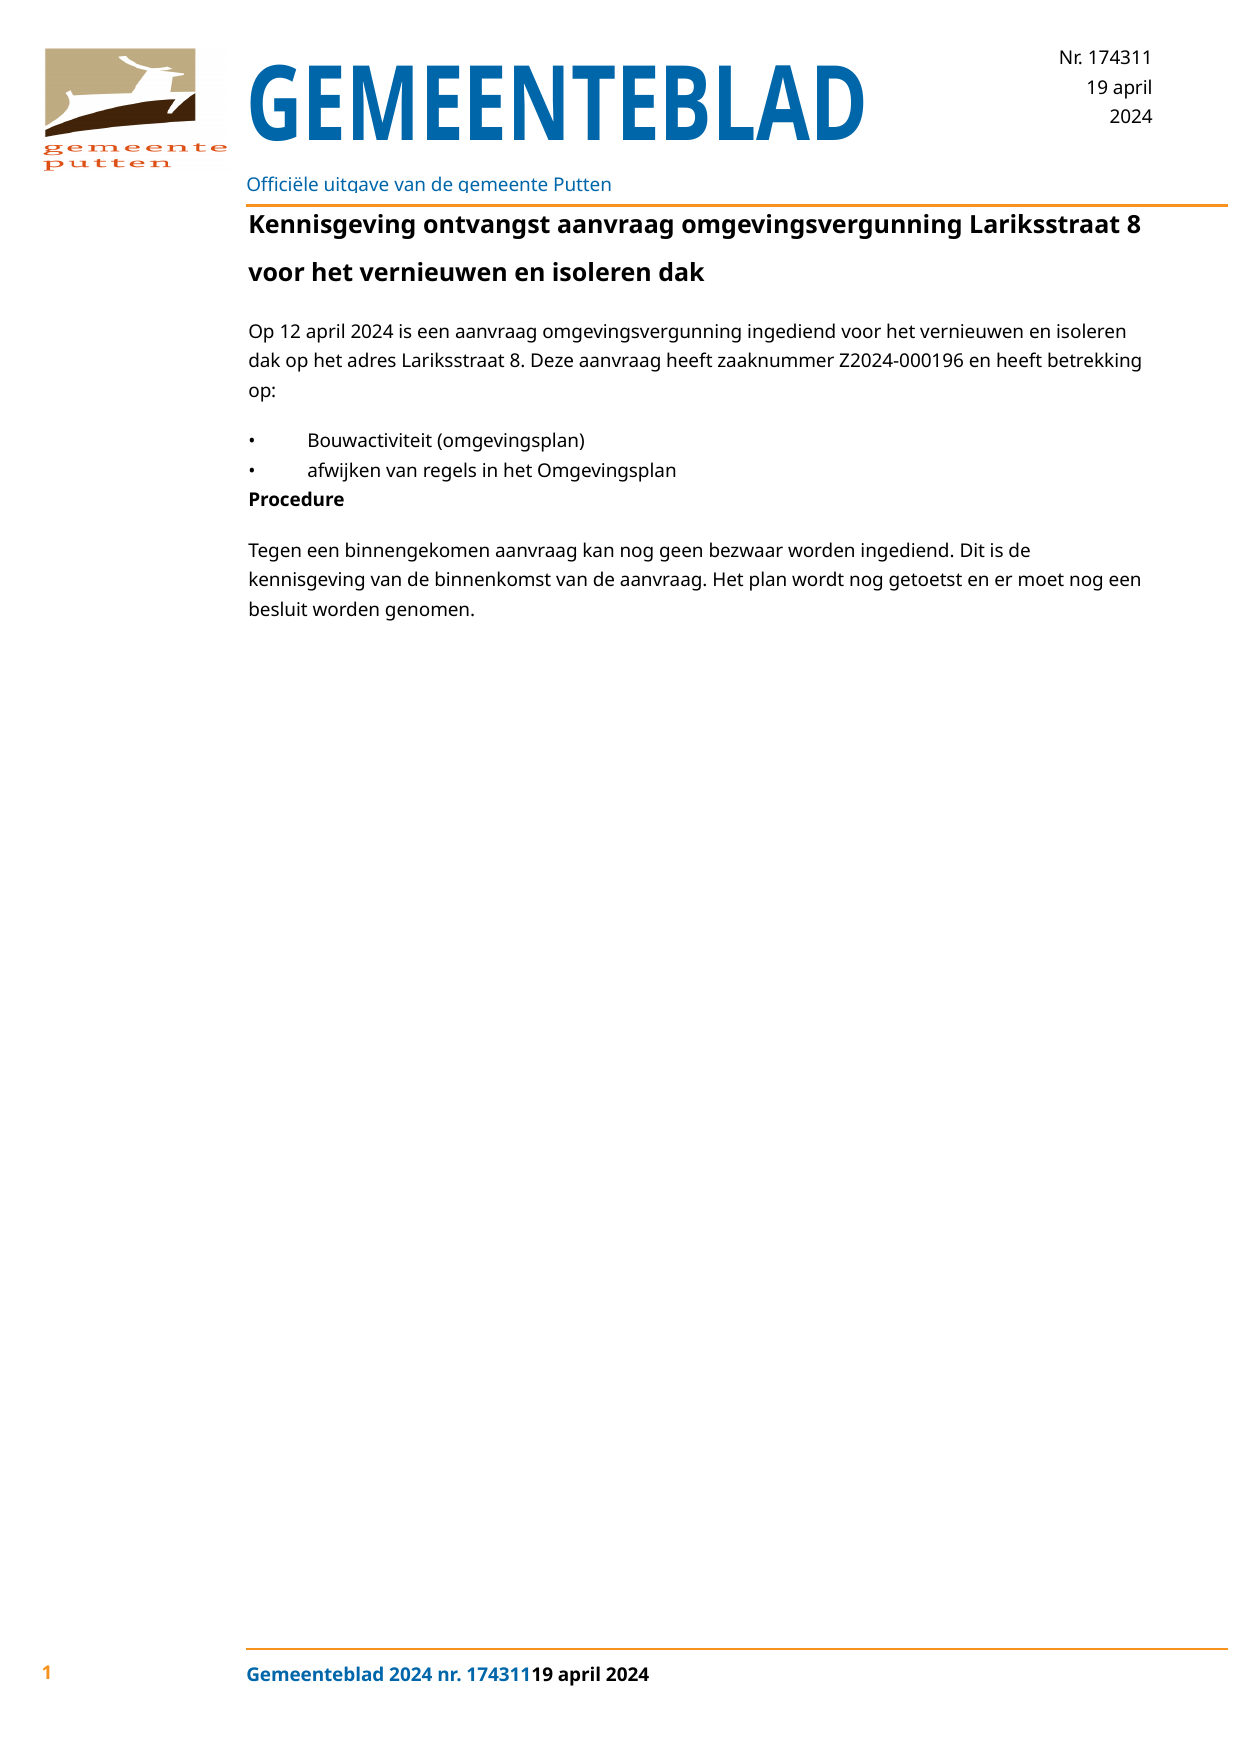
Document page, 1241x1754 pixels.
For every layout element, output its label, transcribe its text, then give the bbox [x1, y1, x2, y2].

text Procedure [248, 487, 1152, 512]
picture [41, 47, 231, 172]
list afwijken van regels in het Omgevingsplan [248, 457, 1152, 483]
text Op 12 april 2024 is een aanvraag omgevingsvergunning ingediend voor het vernieuwen en isoleren dak op het adres Lariksstraat 8. Deze aanvraag heeft zaaknummer Z2024-000196 en heeft betrekking op: [248, 318, 1152, 403]
text Kennisgeving ontvangst aanvraag omgevingsvergunning Lariksstraat 8 voor het vernieuwen en isoleren dak [248, 207, 1152, 288]
text Tegen een binnengekomen aanvraag kan nog geen bezwaar worden ingediend. Dit is de kennisgeving van de binnenkomst van de aanvraag. Het plan wordt nog getoetst en er moet nog een besluit worden genomen. [248, 537, 1152, 622]
list Bouwactiviteit (omgevingsplan) [248, 427, 1152, 453]
